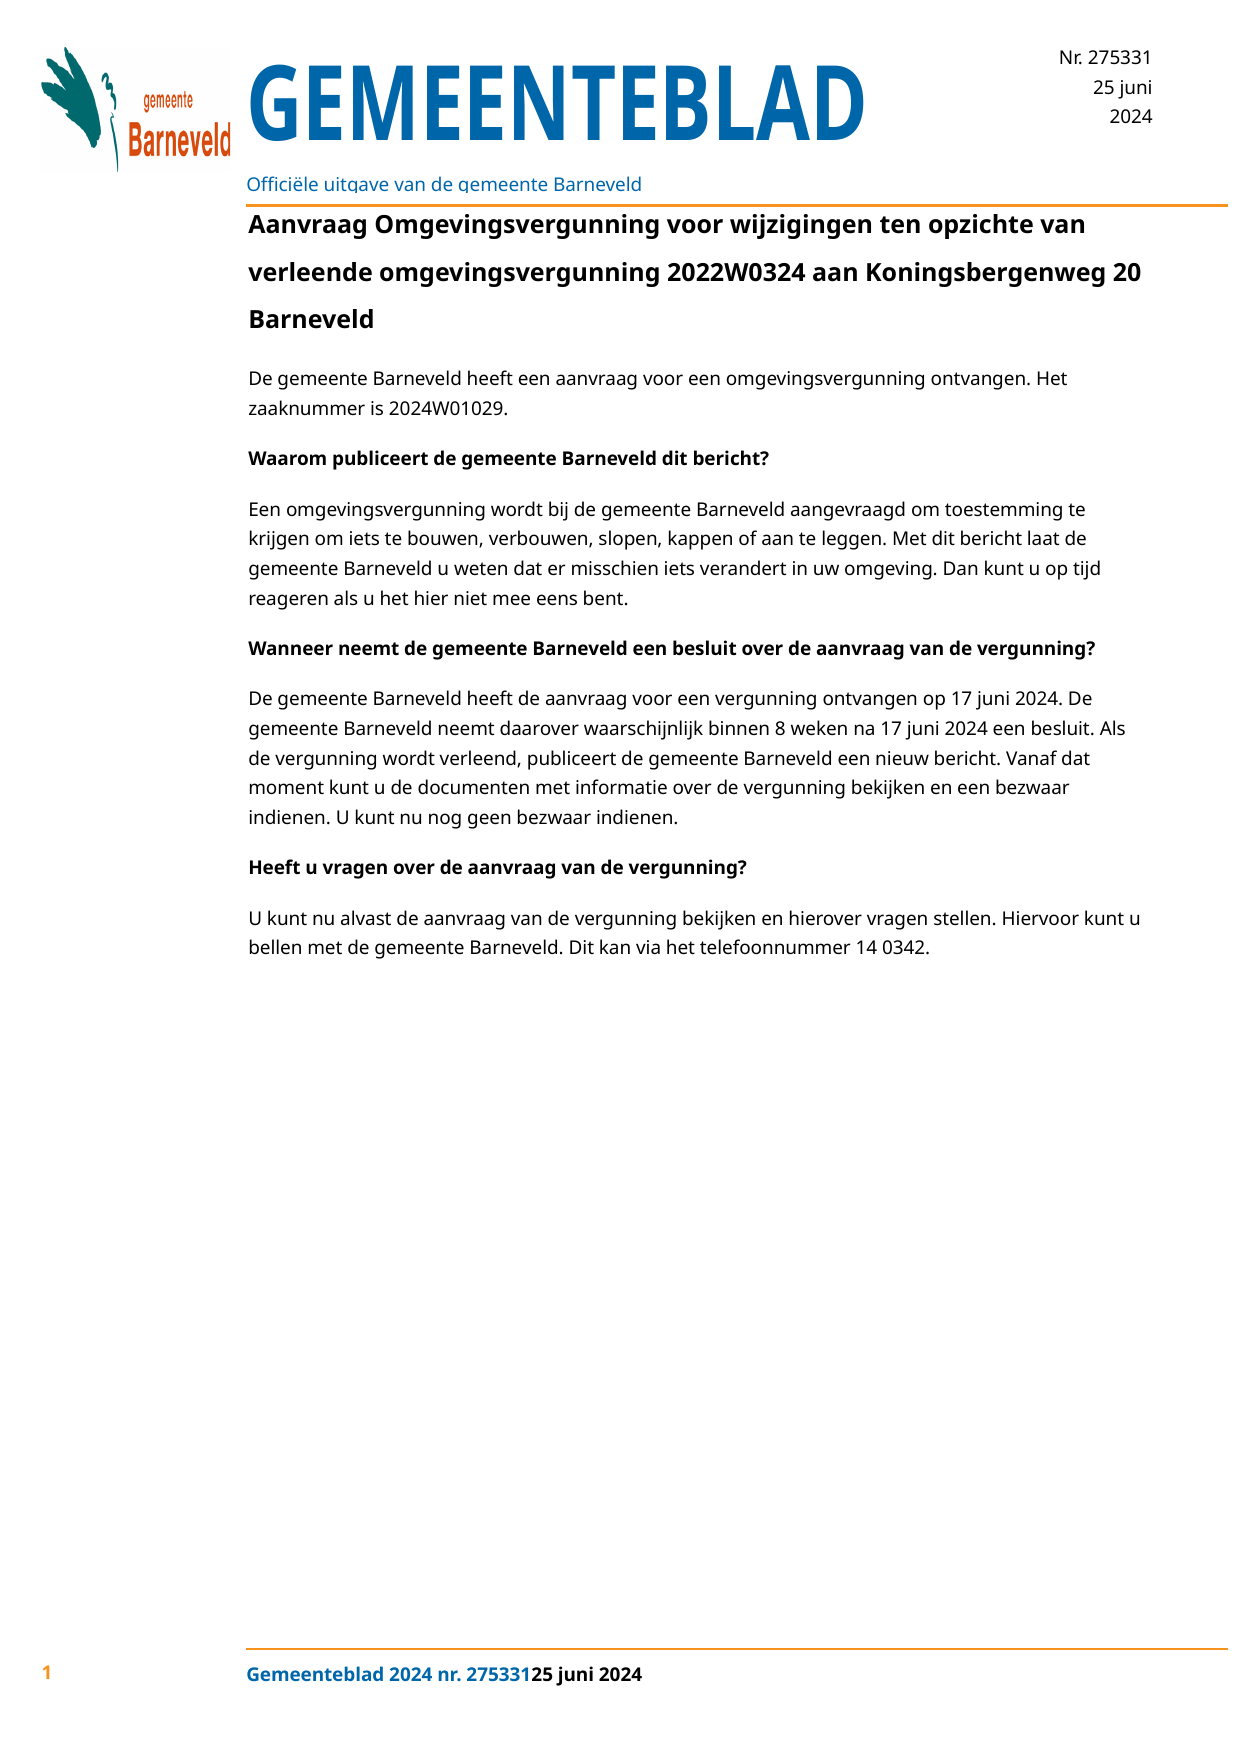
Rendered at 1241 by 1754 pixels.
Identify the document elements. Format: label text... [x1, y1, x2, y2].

picture [41, 47, 231, 172]
text Een omgevingsvergunning wordt bij de gemeente Barneveld aangevraagd om toestemming te krijgen om iets te bouwen, verbouwen, slopen, kappen of aan te leggen. Met dit bericht laat de gemeente Barneveld u weten dat er misschien iets verandert in uw omgeving. Dan kunt u op tijd reageren als u het hier niet mee eens bent. [248, 496, 1152, 610]
text Waarom publiceert de gemeente Barneveld dit bericht? [248, 446, 1152, 471]
text Wanneer neemt de gemeente Barneveld een besluit over de aanvraag van de vergunning? [248, 635, 1152, 661]
text De gemeente Barneveld heeft de aanvraag voor een vergunning ontvangen op 17 juni 2024. De gemeente Barneveld neemt daarover waarschijnlijk binnen 8 weken na 17 juni 2024 een besluit. Als de vergunning wordt verleend, publiceert de gemeente Barneveld een nieuw bericht. Vanaf dat moment kunt u de documenten met informatie over de vergunning bekijken en een bezwaar indienen. U kunt nu nog geen bezwaar indienen. [248, 686, 1152, 829]
text De gemeente Barneveld heeft een aanvraag voor een omgevingsvergunning ontvangen. Het zaaknummer is 2024W01029. [248, 366, 1152, 421]
text Heeft u vragen over de aanvraag van de vergunning? [248, 854, 1152, 880]
text U kunt nu alvast de aanvraag van de vergunning bekijken en hierover vragen stellen. Hiervoor kunt u bellen met de gemeente Barneveld. Dit kan via het telefoonnummer 14 0342. [248, 905, 1152, 960]
text Aanvraag Omgevingsvergunning voor wijzigingen ten opzichte van verleende omgevingsvergunning 2022W0324 aan Koningsbergenweg 20 Barneveld [248, 207, 1152, 336]
